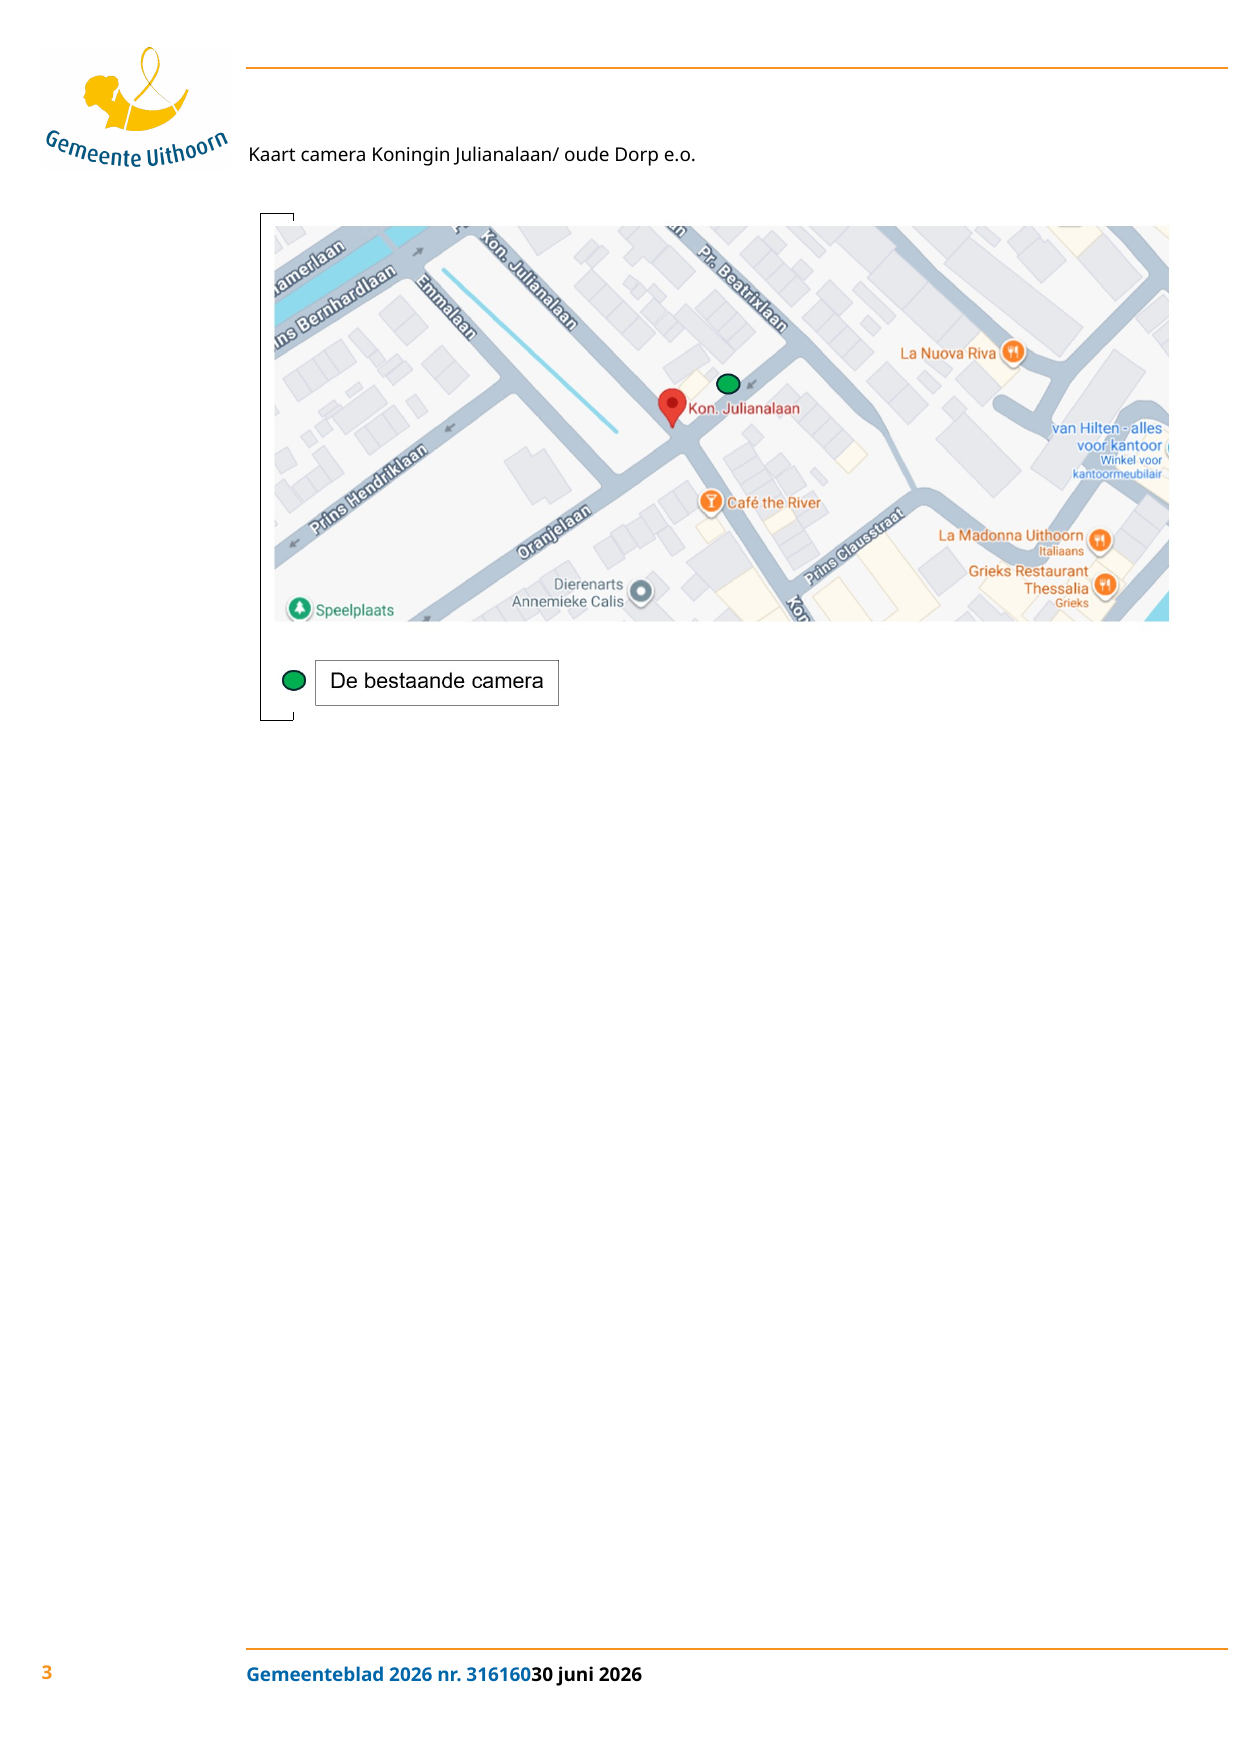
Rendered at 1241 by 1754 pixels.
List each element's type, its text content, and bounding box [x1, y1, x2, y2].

text Kaart camera Koningin Julianalaan/ oude Dorp e.o. [248, 141, 1152, 167]
picture [41, 47, 231, 172]
picture [268, 221, 1173, 712]
